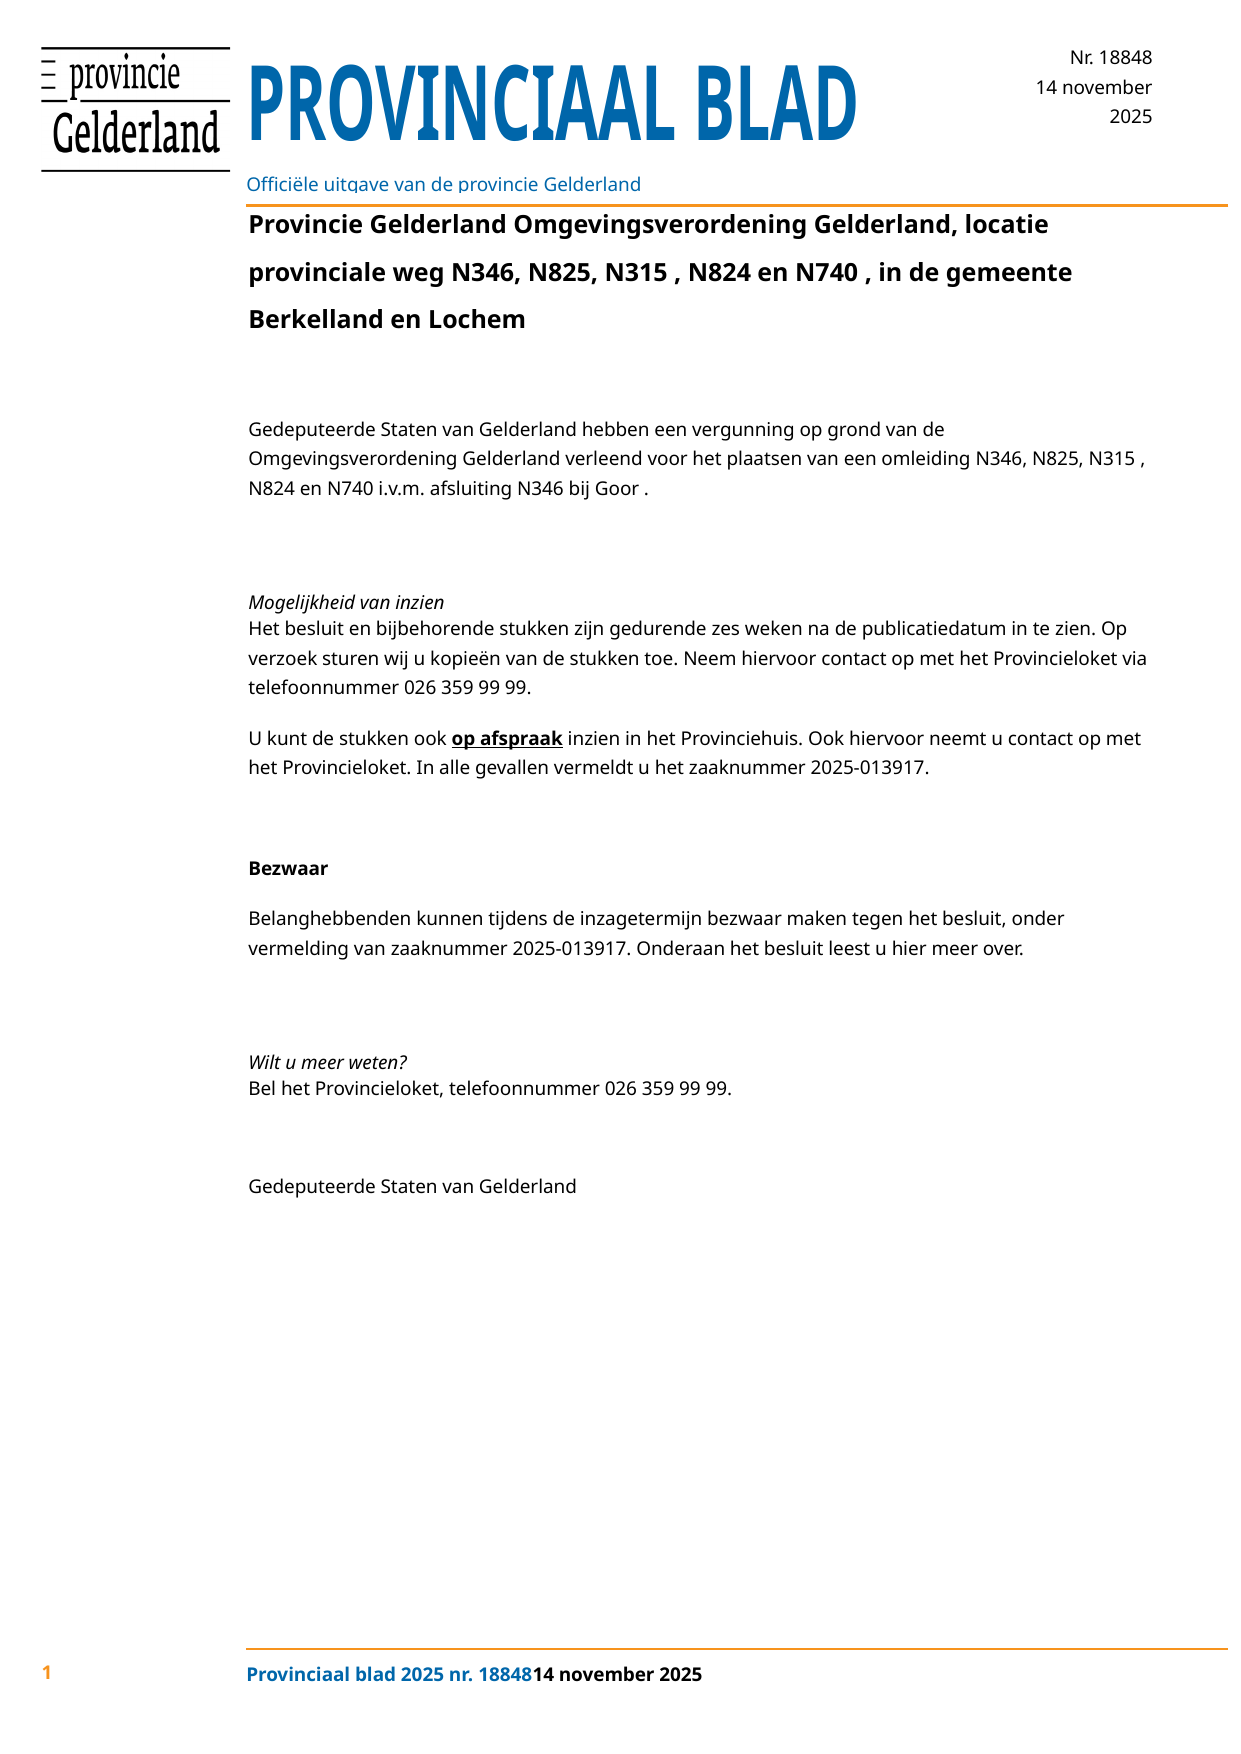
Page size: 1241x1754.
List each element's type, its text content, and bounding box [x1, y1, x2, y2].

text Wilt u meer weten? [248, 1049, 1152, 1075]
text Gedeputeerde Staten van Gelderland [248, 1173, 1152, 1199]
picture [41, 47, 231, 172]
text Bezwaar [248, 855, 1152, 881]
text Provincie Gelderland Omgevingsverordening Gelderland, locatie provinciale weg N346, N825, N315 , N824 en N740 , in de gemeente Berkelland en Lochem [248, 207, 1152, 336]
text U kunt de stukken ook op afspraak inzien in het Provinciehuis. Ook hiervoor neemt u contact op met het Provincieloket. In alle gevallen vermeldt u het zaaknummer 2025-013917. [248, 725, 1152, 780]
text Mogelijkheid van inzien [248, 589, 1152, 615]
text Gedeputeerde Staten van Gelderland hebben een vergunning op grond van de Omgevingsverordening Gelderland verleend voor het plaatsen van een omleiding N346, N825, N315 , N824 en N740 i.v.m. afsluiting N346 bij Goor . [248, 416, 1152, 501]
text Het besluit en bijbehorende stukken zijn gedurende zes weken na de publicatiedatum in te zien. Op verzoek sturen wij u kopieën van de stukken toe. Neem hiervoor contact op met het Provincieloket via telefoonnummer 026 359 99 99. [248, 615, 1152, 700]
text Bel het Provincieloket, telefoonnummer 026 359 99 99. [248, 1075, 1152, 1101]
text Belanghebbenden kunnen tijdens de inzagetermijn bezwaar maken tegen het besluit, onder vermelding van zaaknummer 2025-013917. Onderaan het besluit leest u hier meer over. [248, 906, 1152, 961]
